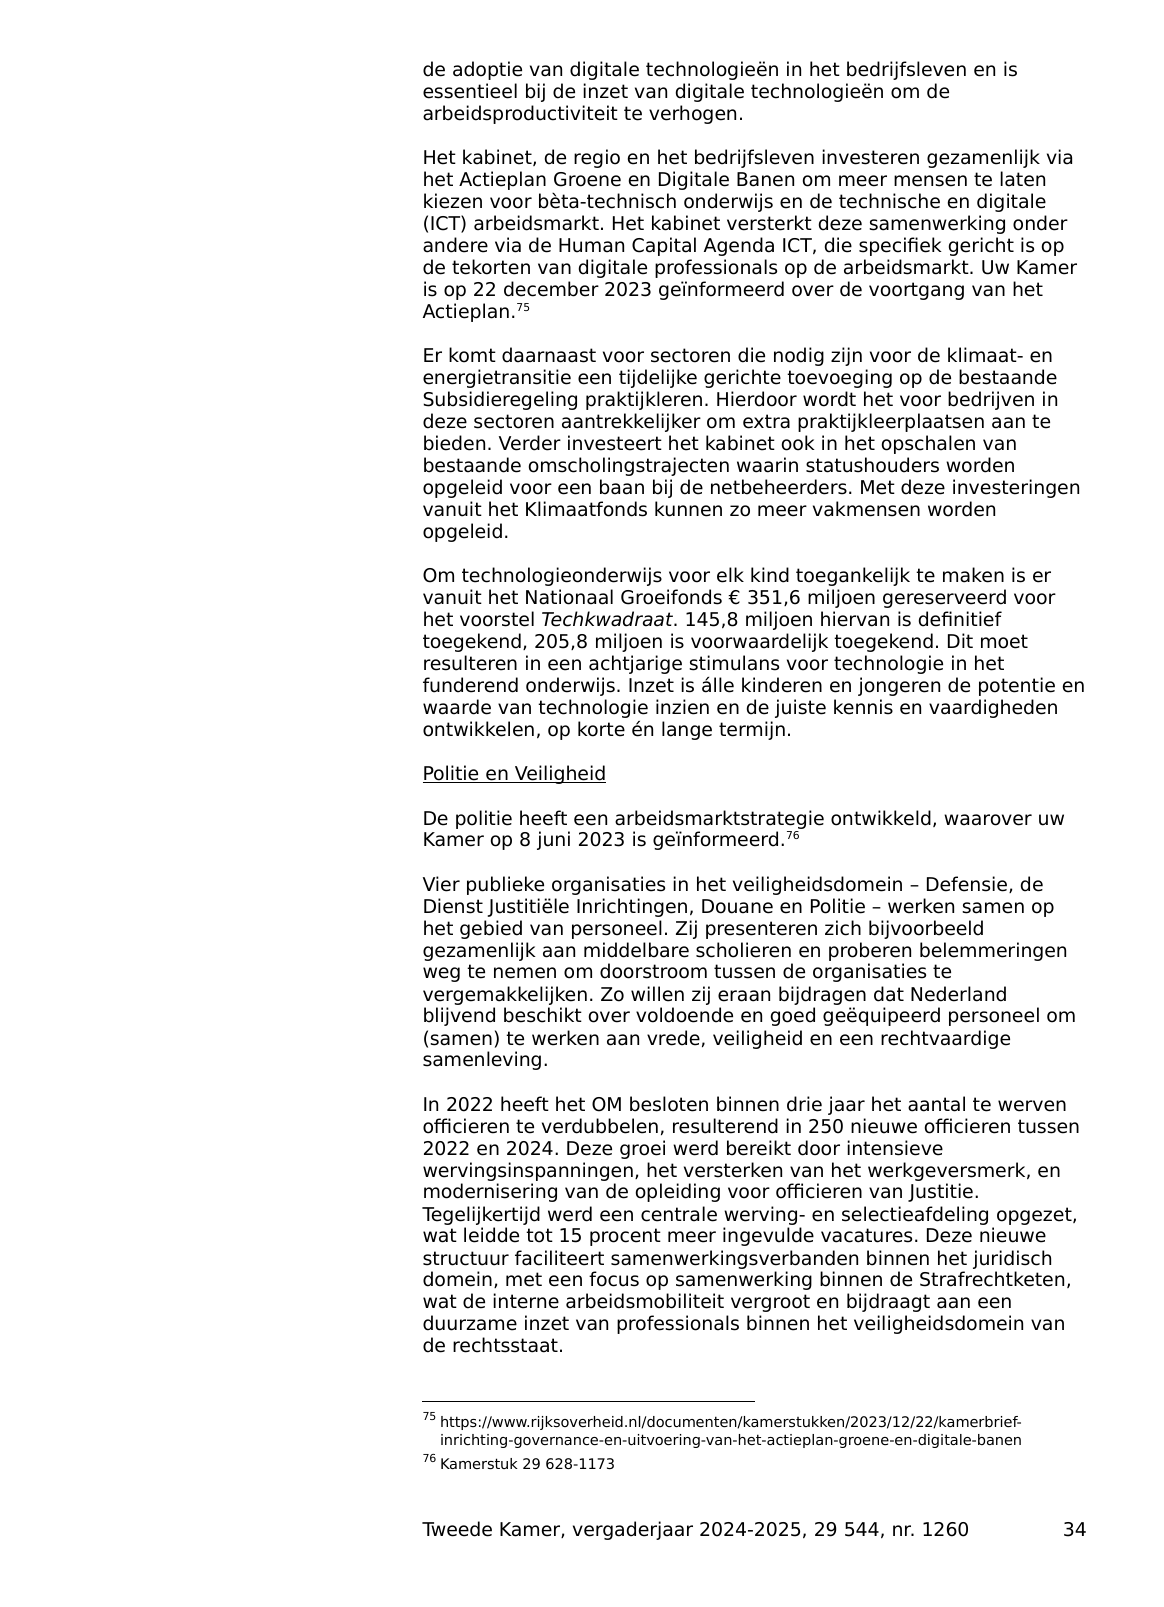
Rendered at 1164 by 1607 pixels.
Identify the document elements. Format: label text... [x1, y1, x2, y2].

text In 2022 heeft het OM besloten binnen drie jaar het aantal te werven officieren te verdubbelen, resulterend in 250 nieuwe officieren tussen 2022 en 2024. Deze groei werd bereikt door intensieve wervingsinspanningen, het versterken van het werkgeversmerk, en modernisering van de opleiding voor officieren van Justitie. Tegelijkertijd werd een centrale werving- en selectieafdeling opgezet, wat leidde tot 15 procent meer ingevulde vacatures. Deze nieuwe structuur faciliteert samenwerkingsverbanden binnen het juridisch domein, met een focus op samenwerking binnen de Strafrechtketen, wat de interne arbeidsmobiliteit vergroot en bijdraagt aan een duurzame inzet van professionals binnen het veiligheidsdomein van de rechtsstaat. [422, 1093, 1087, 1357]
text https://www.rijksoverheid.nl/documenten/kamerstukken/2023/12/22/kamerbrief-inrichting-governance-en-uitvoering-van-het-actieplan-groene-en-digitale-banen [422, 1410, 1087, 1449]
text Om technologieonderwijs voor elk kind toegankelijk te maken is er vanuit het Nationaal Groeifonds € 351,6 miljoen gereserveerd voor het voorstel Techkwadraat. 145,8 miljoen hiervan is definitief toegekend, 205,8 miljoen is voorwaardelijk toegekend. Dit moet resulteren in een achtjarige stimulans voor technologie in het funderend onderwijs. Inzet is álle kinderen en jongeren de potentie en waarde van technologie inzien en de juiste kennis en vaardigheden ontwikkelen, op korte én lange termijn. [422, 565, 1087, 741]
text De politie heeft een arbeidsmarktstrategie ontwikkeld, waarover uw Kamer op 8 juni 2023 is geïnformeerd. [422, 807, 1087, 851]
text de adoptie van digitale technologieën in het bedrijfsleven en is essentieel bij de inzet van digitale technologieën om de arbeidsproductiviteit te verhogen. [422, 59, 1087, 125]
text Kamerstuk 29 628-1173 [422, 1452, 1087, 1474]
text Het kabinet, de regio en het bedrijfsleven investeren gezamenlijk via het Actieplan Groene en Digitale Banen om meer mensen te laten kiezen voor bèta-technisch onderwijs en de technische en digitale (ICT) arbeidsmarkt. Het kabinet versterkt deze samenwerking onder andere via de Human Capital Agenda ICT, die specifiek gericht is op de tekorten van digitale professionals op de arbeidsmarkt. Uw Kamer is op 22 december 2023 geïnformeerd over de voortgang van het Actieplan. [422, 147, 1087, 323]
text Vier publieke organisaties in het veiligheidsdomein – Defensie, de Dienst Justitiële Inrichtingen, Douane en Politie – werken samen op het gebied van personeel. Zij presenteren zich bijvoorbeeld gezamenlijk aan middelbare scholieren en proberen belemmeringen weg te nemen om doorstroom tussen de organisaties te vergemakkelijken. Zo willen zij eraan bijdragen dat Nederland blijvend beschikt over voldoende en goed geëquipeerd personeel om (samen) te werken aan vrede, veiligheid en een rechtvaardige samenleving. [422, 873, 1087, 1071]
subtitle Politie en Veiligheid [422, 763, 1087, 785]
text Er komt daarnaast voor sectoren die nodig zijn voor de klimaat- en energietransitie een tijdelijke gerichte toevoeging op de bestaande Subsidieregeling praktijkleren. Hierdoor wordt het voor bedrijven in deze sectoren aantrekkelijker om extra praktijkleerplaatsen aan te bieden. Verder investeert het kabinet ook in het opschalen van bestaande omscholingstrajecten waarin statushouders worden opgeleid voor een baan bij de netbeheerders. Met deze investeringen vanuit het Klimaatfonds kunnen zo meer vakmensen worden opgeleid. [422, 345, 1087, 543]
